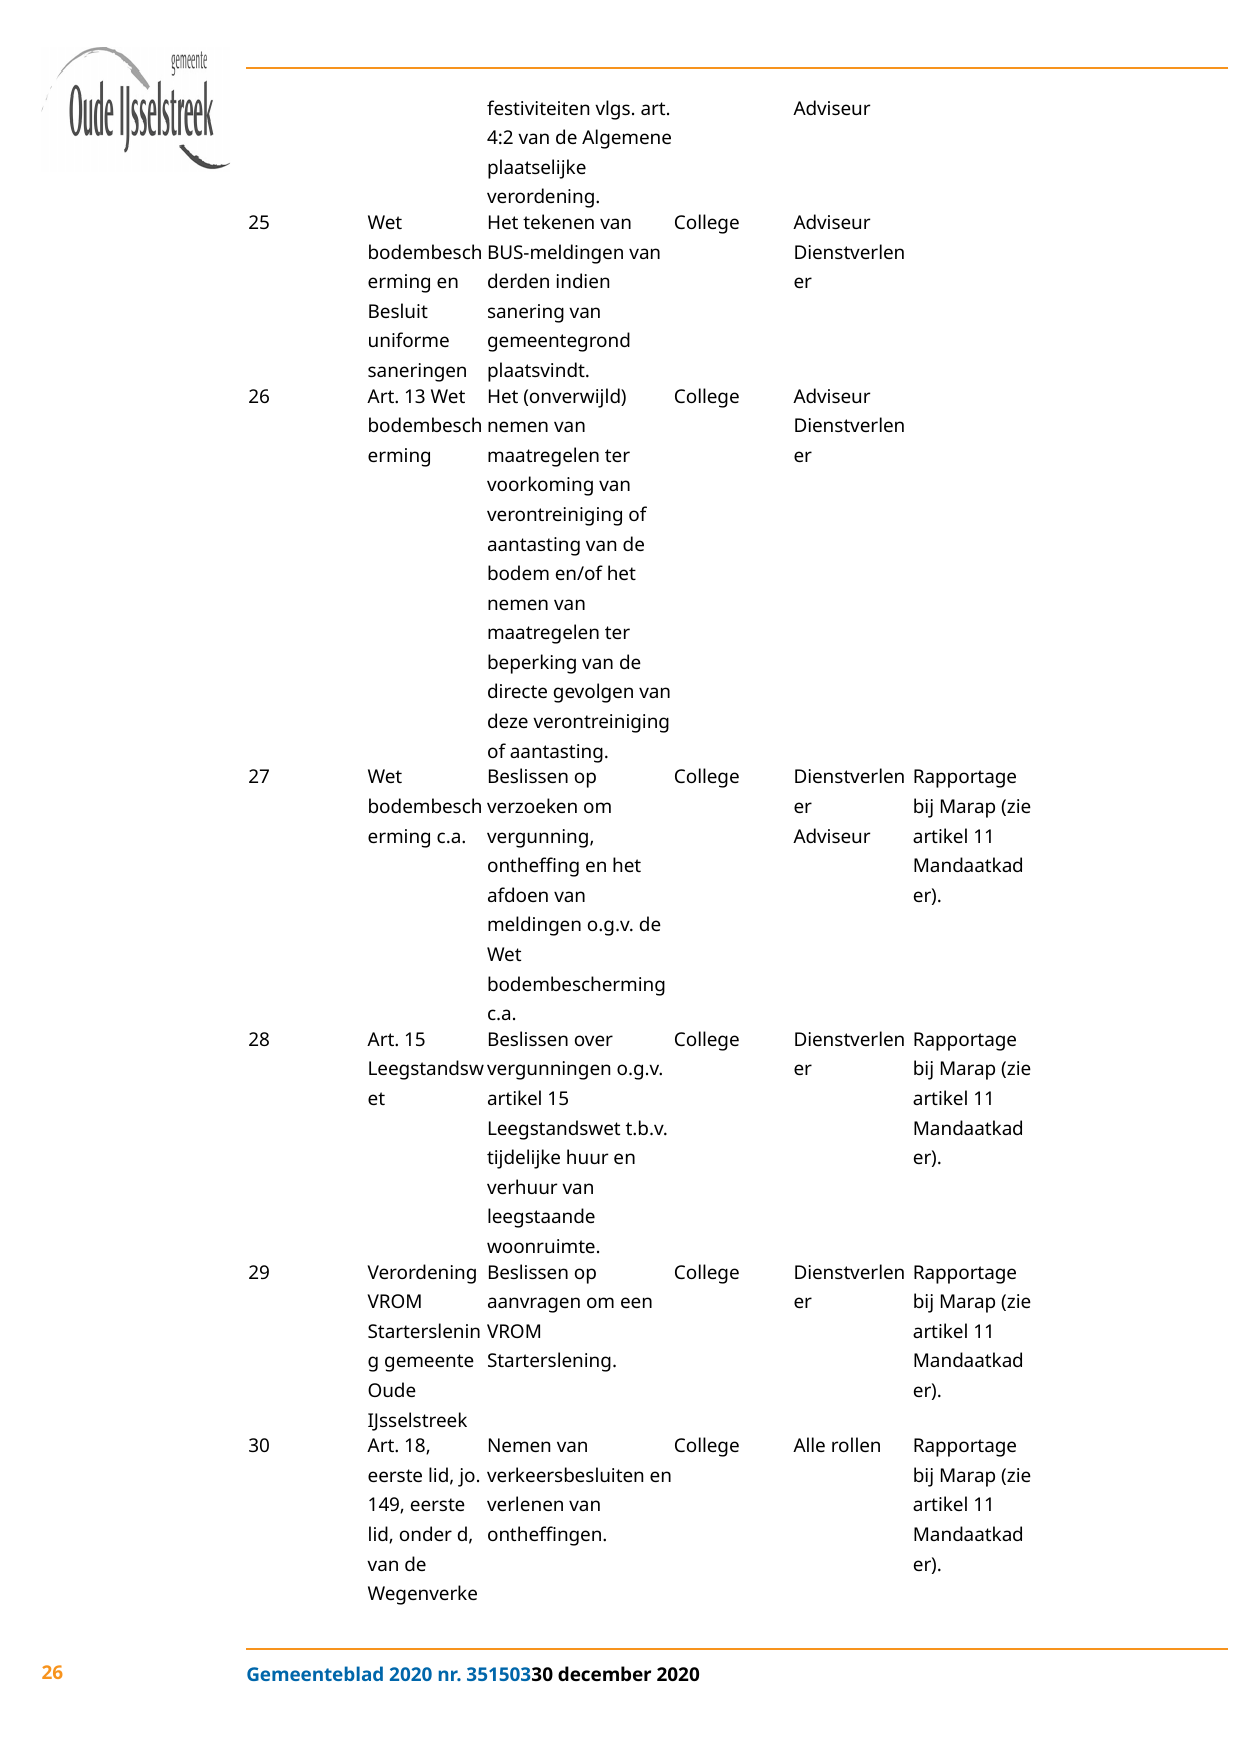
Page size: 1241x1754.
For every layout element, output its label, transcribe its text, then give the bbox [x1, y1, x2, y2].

table_cell Rapportage bij Marap (zie artikel 11 Mandaatkader). [913, 1433, 1032, 1606]
table_cell Rapportage bij Marap (zie artikel 11 Mandaatkader). [913, 764, 1032, 1026]
table_cell [368, 95, 487, 209]
table_cell 27 [248, 764, 367, 1026]
table_cell Nemen van verkeersbesluiten en verlenen van ontheffingen. [487, 1433, 674, 1606]
table_cell College [674, 383, 793, 764]
table_cell 28 [248, 1026, 367, 1259]
table_cell [913, 383, 1032, 764]
table_cell Alle rollen [793, 1433, 913, 1606]
table_cell Verordening VROM Starterslening gemeente Oude IJsselstreek [368, 1259, 487, 1432]
table_cell Adviseur Dienstverlener [793, 209, 913, 383]
table_cell Beslissen over vergunningen o.g.v. artikel 15 Leegstandswet t.b.v. tijdelijke huur en verhuur van leegstaande woonruimte. [487, 1026, 674, 1259]
table_cell Wet bodembescherming en Besluit uniforme saneringen [368, 209, 487, 383]
table_cell College [674, 209, 793, 383]
table_cell College [674, 1259, 793, 1432]
table_cell College [674, 764, 793, 1026]
table_cell Het (onverwijld) nemen van maatregelen ter voorkoming van verontreiniging of aantasting van de bodem en/of het nemen van maatregelen ter beperking van de directe gevolgen van deze verontreiniging of aantasting. [487, 383, 674, 764]
table_cell Adviseur [793, 95, 913, 209]
table_cell [674, 95, 793, 209]
table_cell Rapportage bij Marap (zie artikel 11 Mandaatkader). [913, 1026, 1032, 1259]
table_cell Art. 18, eerste lid, jo. 149, eerste lid, onder d, van de Wegenverke [368, 1433, 487, 1606]
table_cell [913, 209, 1032, 383]
table_cell festiviteiten vlgs. art. 4:2 van de Algemene plaatselijke verordening. [487, 95, 674, 209]
table_cell College [674, 1433, 793, 1606]
table_cell [913, 95, 1032, 209]
table_cell Wet bodembescherming c.a. [368, 764, 487, 1026]
table_cell Het tekenen van BUS-meldingen van derden indien sanering van gemeentegrond plaatsvindt. [487, 209, 674, 383]
table_cell Dienstverlener [793, 1259, 913, 1432]
table_cell Dienstverlener [793, 1026, 913, 1259]
table_cell 25 [248, 209, 367, 383]
table_cell Beslissen op verzoeken om vergunning, ontheffing en het afdoen van meldingen o.g.v. de Wet bodembescherming c.a. [487, 764, 674, 1026]
table_cell College [674, 1026, 793, 1259]
table_cell Art. 13 Wet bodembescherming [368, 383, 487, 764]
picture [41, 47, 231, 172]
table_cell Beslissen op aanvragen om een VROM Starterslening. [487, 1259, 674, 1432]
table_cell Adviseur Dienstverlener [793, 383, 913, 764]
table_cell 26 [248, 383, 367, 764]
table_cell [248, 95, 367, 209]
table_cell Rapportage bij Marap (zie artikel 11 Mandaatkader). [913, 1259, 1032, 1432]
table_cell 29 [248, 1259, 367, 1432]
table_cell Art. 15 Leegstandswet [368, 1026, 487, 1259]
table_cell Dienstverlener Adviseur [793, 764, 913, 1026]
table_cell 30 [248, 1433, 367, 1606]
